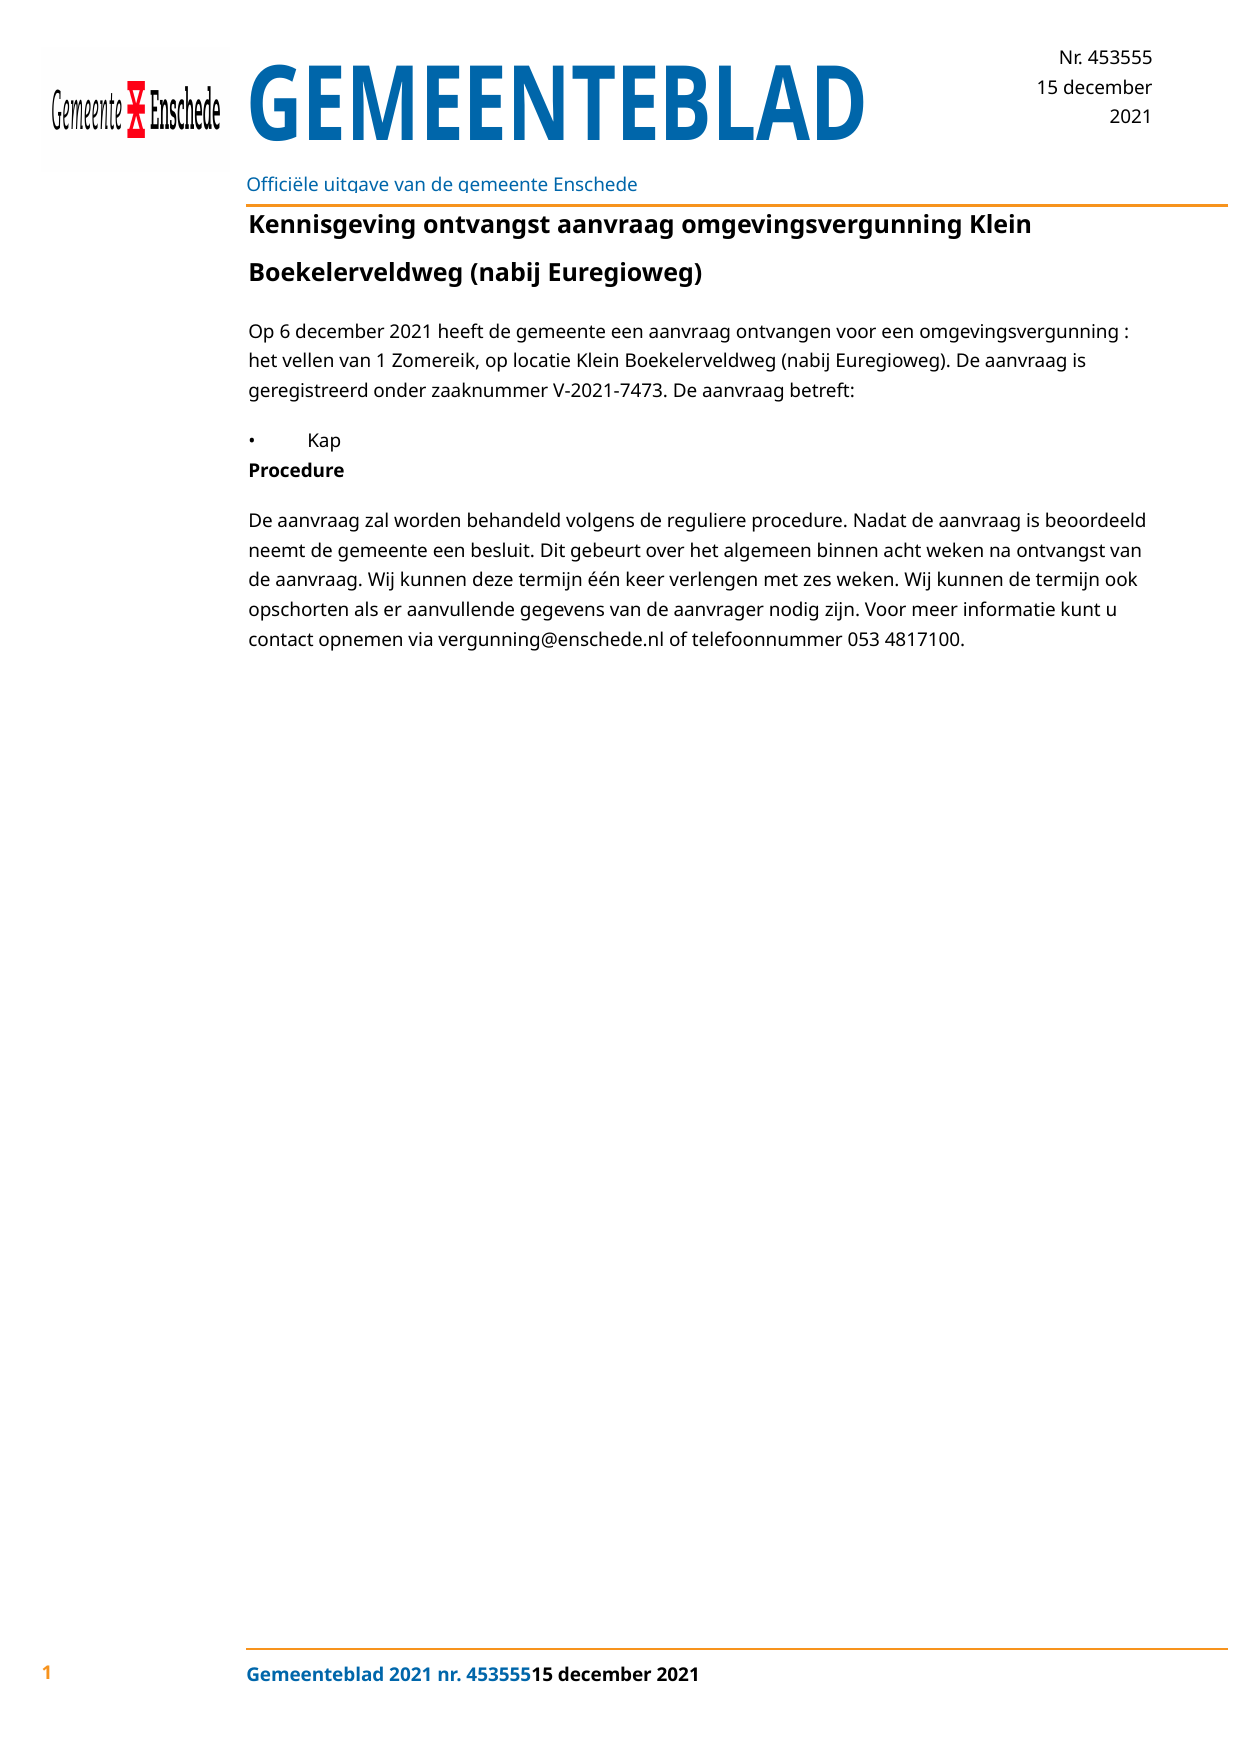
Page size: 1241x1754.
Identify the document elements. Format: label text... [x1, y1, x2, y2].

text Procedure [248, 457, 1152, 483]
text Kennisgeving ontvangst aanvraag omgevingsvergunning Klein Boekelerveldweg (nabij Euregioweg) [248, 207, 1152, 288]
picture [41, 47, 231, 172]
text De aanvraag zal worden behandeld volgens de reguliere procedure. Nadat de aanvraag is beoordeeld neemt de gemeente een besluit. Dit gebeurt over het algemeen binnen acht weken na ontvangst van de aanvraag. Wij kunnen deze termijn één keer verlengen met zes weken. Wij kunnen de termijn ook opschorten als er aanvullende gegevens van de aanvrager nodig zijn. Voor meer informatie kunt u contact opnemen via vergunning@enschede.nl of telefoonnummer 053 4817100. [248, 507, 1152, 652]
list Kap [248, 427, 1152, 453]
text Op 6 december 2021 heeft de gemeente een aanvraag ontvangen voor een omgevingsvergunning : het vellen van 1 Zomereik, op locatie Klein Boekelerveldweg (nabij Euregioweg). De aanvraag is geregistreerd onder zaaknummer V-2021-7473. De aanvraag betreft: [248, 318, 1152, 403]
